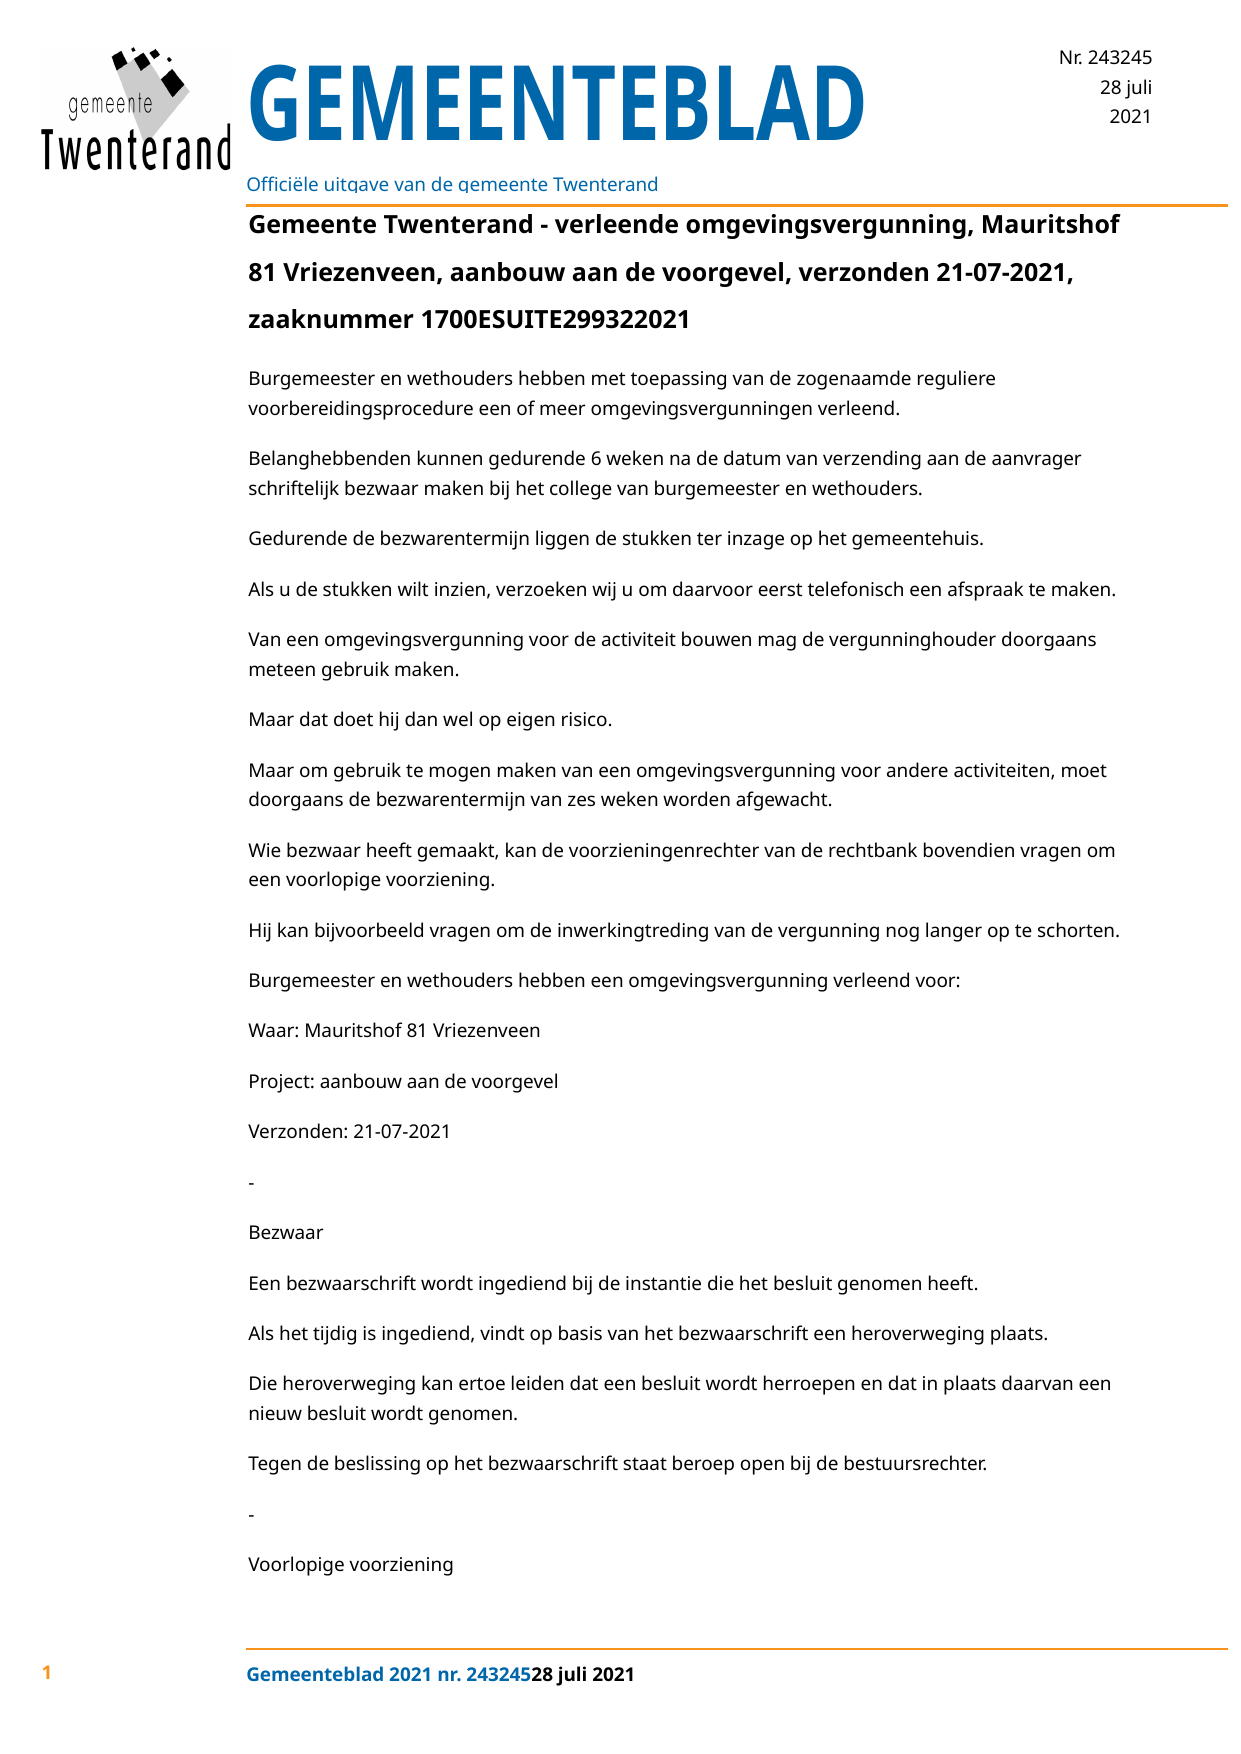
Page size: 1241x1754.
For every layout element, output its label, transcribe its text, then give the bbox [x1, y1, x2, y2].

text Tegen de beslissing op het bezwaarschrift staat beroep open bij de bestuursrechter. [248, 1451, 1152, 1476]
text - [248, 1501, 1152, 1527]
text Van een omgevingsvergunning voor de activiteit bouwen mag de vergunninghouder doorgaans meteen gebruik maken. [248, 626, 1152, 682]
text Waar: Mauritshof 81 Vriezenveen [248, 1018, 1152, 1043]
text Burgemeester en wethouders hebben met toepassing van de zogenaamde reguliere voorbereidingsprocedure een of meer omgevingsvergunningen verleend. [248, 366, 1152, 421]
text Gemeente Twenterand - verleende omgevingsvergunning, Mauritshof 81 Vriezenveen, aanbouw aan de voorgevel, verzonden 21-07-2021, zaaknummer 1700ESUITE299322021 [248, 207, 1152, 336]
text Als het tijdig is ingediend, vindt op basis van het bezwaarschrift een heroverweging plaats. [248, 1320, 1152, 1346]
text Verzonden: 21-07-2021 [248, 1118, 1152, 1144]
text Maar om gebruik te mogen maken van een omgevingsvergunning voor andere activiteiten, moet doorgaans de bezwarentermijn van zes weken worden afgewacht. [248, 757, 1152, 812]
text Belanghebbenden kunnen gedurende 6 weken na de datum van verzending aan de aanvrager schriftelijk bezwaar maken bij het college van burgemeester en wethouders. [248, 446, 1152, 501]
text Een bezwaarschrift wordt ingediend bij de instantie die het besluit genomen heeft. [248, 1270, 1152, 1295]
text Voorlopige voorziening [248, 1551, 1152, 1577]
text Gedurende de bezwarentermijn liggen de stukken ter inzage op het gemeentehuis. [248, 526, 1152, 551]
text Hij kan bijvoorbeeld vragen om de inwerkingtreding van de vergunning nog langer op te schorten. [248, 917, 1152, 942]
text Als u de stukken wilt inzien, verzoeken wij u om daarvoor eerst telefonisch een afspraak te maken. [248, 576, 1152, 602]
text Maar dat doet hij dan wel op eigen risico. [248, 706, 1152, 732]
picture [41, 47, 231, 172]
text Wie bezwaar heeft gemaakt, kan de voorzieningenrechter van de rechtbank bovendien vragen om een voorlopige voorziening. [248, 837, 1152, 892]
text Die heroverweging kan ertoe leiden dat een besluit wordt herroepen en dat in plaats daarvan een nieuw besluit wordt genomen. [248, 1371, 1152, 1426]
text Bezwaar [248, 1219, 1152, 1245]
text Project: aanbouw aan de voorgevel [248, 1068, 1152, 1094]
text - [248, 1169, 1152, 1194]
text Burgemeester en wethouders hebben een omgevingsvergunning verleend voor: [248, 967, 1152, 993]
